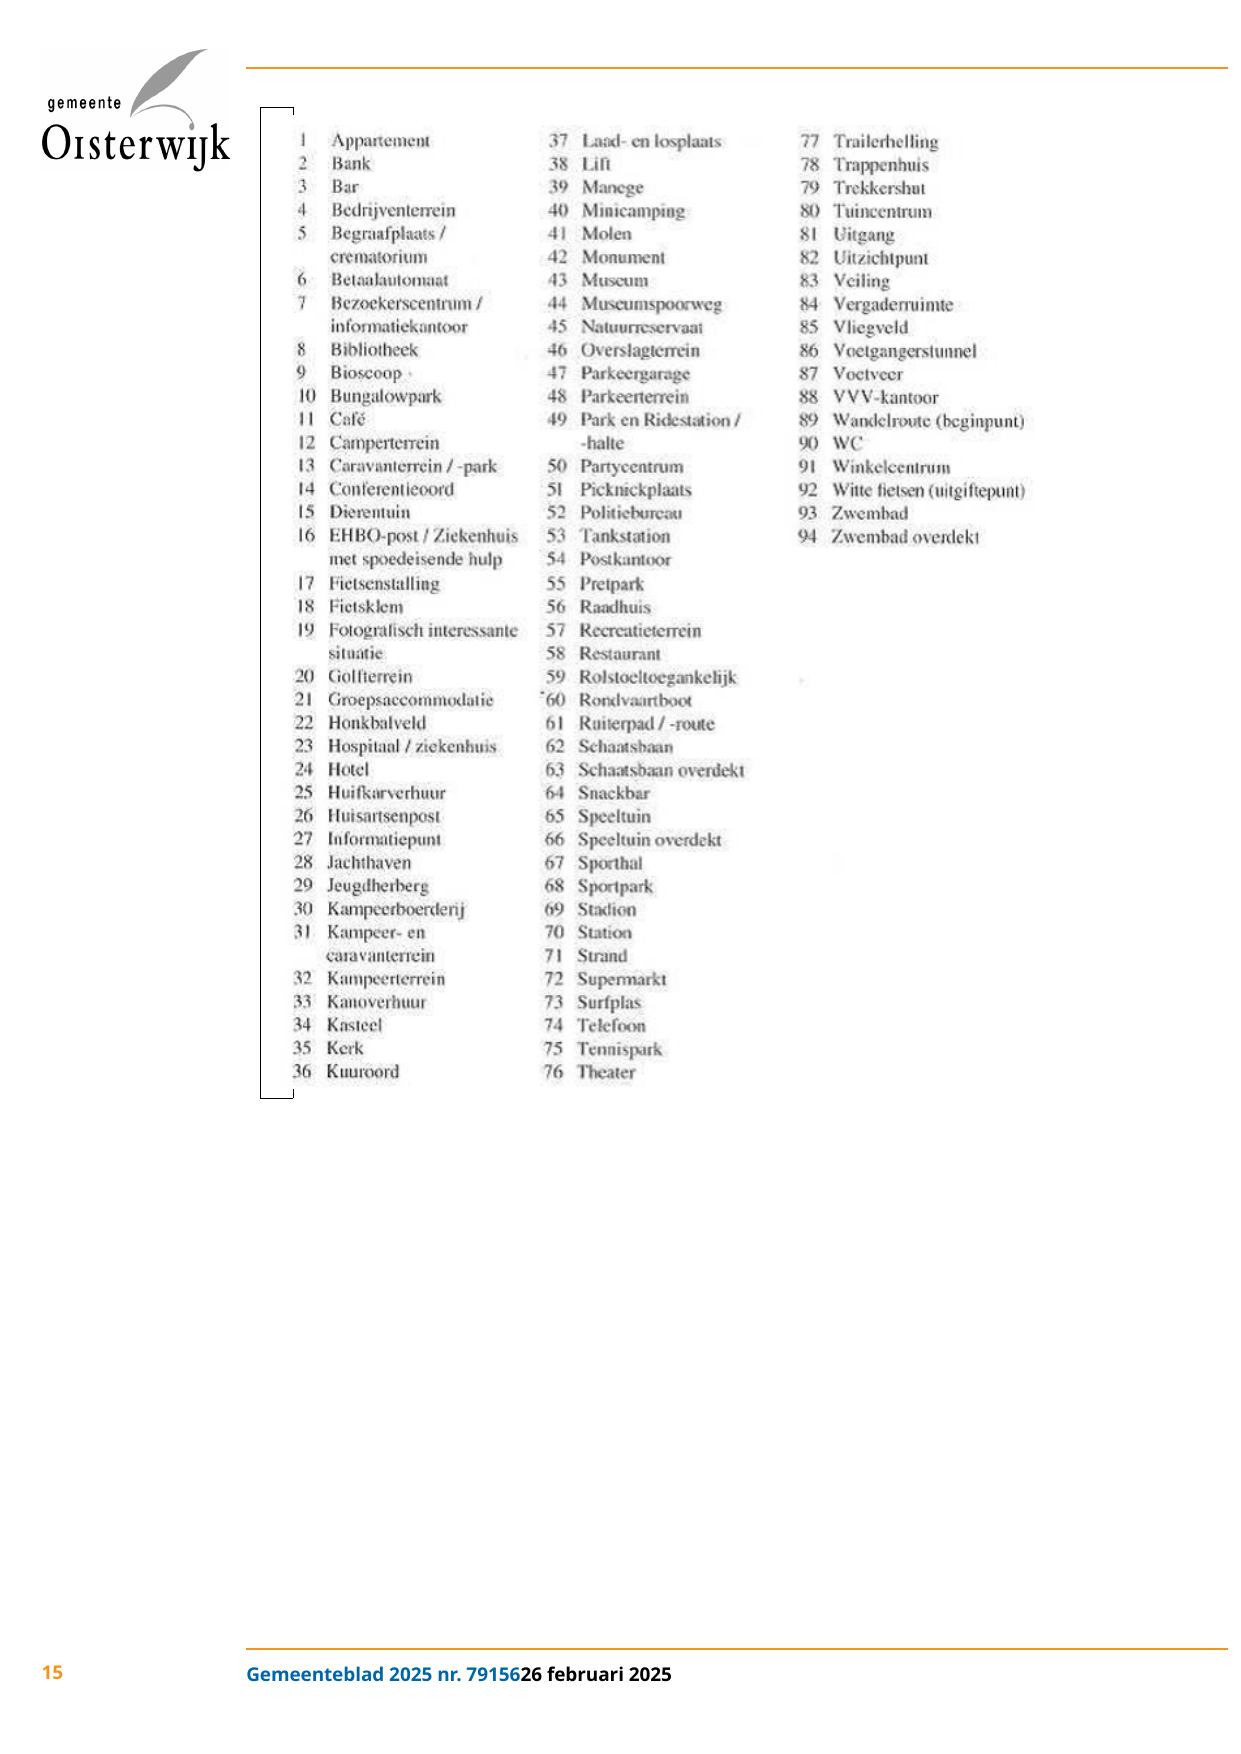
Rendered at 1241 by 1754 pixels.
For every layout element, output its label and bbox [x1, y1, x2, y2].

picture [41, 47, 231, 172]
picture [268, 115, 1037, 1089]
